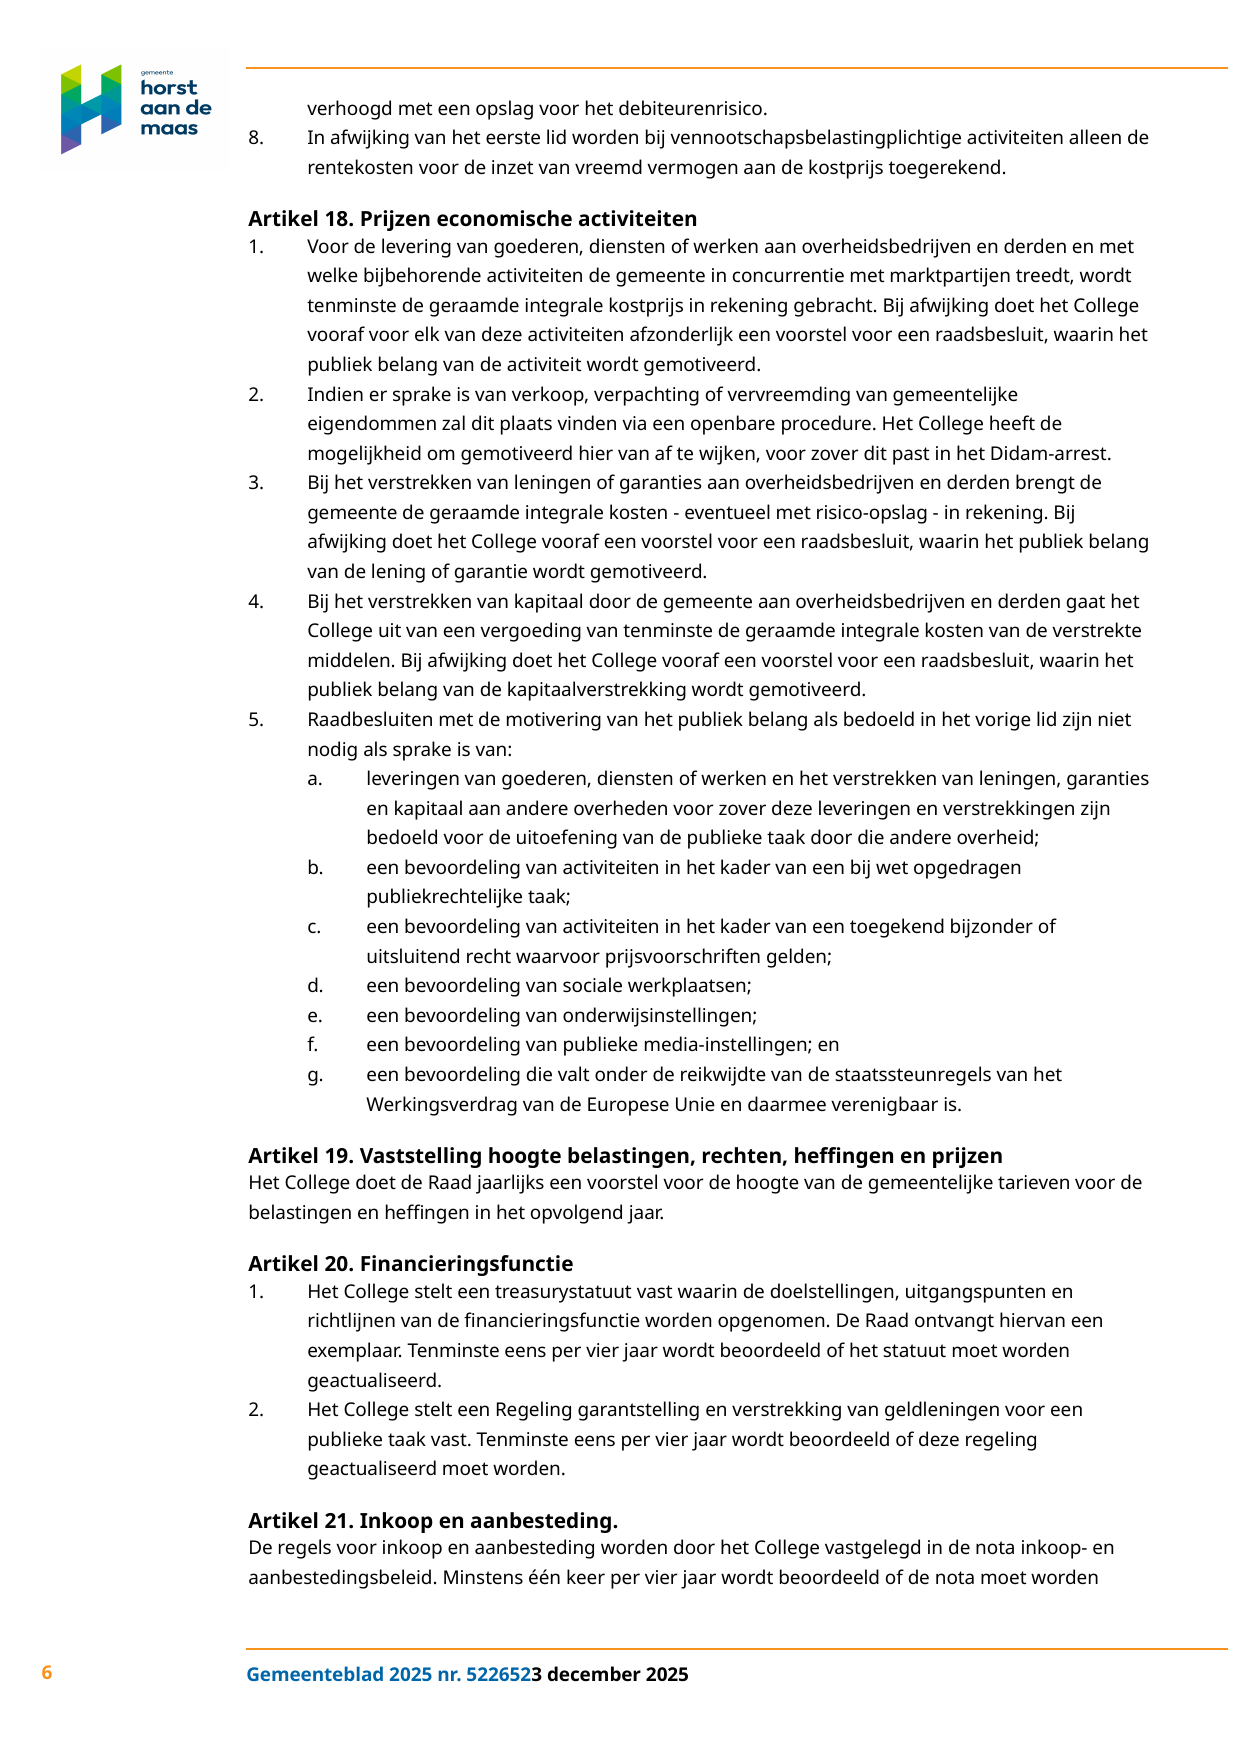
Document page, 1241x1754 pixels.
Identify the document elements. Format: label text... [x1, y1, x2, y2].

text De regels voor inkoop en aanbesteding worden door het College vastgelegd in de nota inkoop- en aanbestedingsbeleid. Minstens één keer per vier jaar wordt beoordeeld of de nota moet worden [248, 1534, 1152, 1590]
list een bevoordeling van onderwijsinstellingen; [307, 1002, 1152, 1028]
text Artikel 19. Vaststelling hoogte belastingen, rechten, heffingen en prijzen [248, 1141, 1152, 1169]
list Bij het verstrekken van leningen of garanties aan overheidsbedrijven en derden brengt de gemeente de geraamde integrale kosten - eventueel met risico-opslag - in rekening. Bij afwijking doet het College vooraf een voorstel voor een raadsbesluit, waarin het publiek belang van de lening of garantie wordt gemotiveerd. [248, 469, 1152, 584]
list een bevoordeling van publieke media-instellingen; en [307, 1032, 1152, 1057]
list Indien er sprake is van verkoop, verpachting of vervreemding van gemeentelijke eigendommen zal dit plaats vinden via een openbare procedure. Het College heeft de mogelijkheid om gemotiveerd hier van af te wijken, voor zover dit past in het Didam-arrest. [248, 381, 1152, 466]
list Raadbesluiten met de motivering van het publiek belang als bedoeld in het vorige lid zijn niet nodig als sprake is van: [248, 706, 1152, 761]
list een bevoordeling van activiteiten in het kader van een toegekend bijzonder of uitsluitend recht waarvoor prijsvoorschriften gelden; [307, 913, 1152, 968]
text Artikel 20. Financieringsfunctie [248, 1249, 1152, 1278]
list een bevoordeling die valt onder de reikwijdte van de staatssteunregels van het Werkingsverdrag van de Europese Unie en daarmee verenigbaar is. [307, 1061, 1152, 1116]
list In afwijking van het eerste lid worden bij vennootschapsbelastingplichtige activiteiten alleen de rentekosten voor de inzet van vreemd vermogen aan de kostprijs toegerekend. [248, 124, 1152, 180]
list Bij het verstrekken van kapitaal door de gemeente aan overheidsbedrijven en derden gaat het College uit van een vergoeding van tenminste de geraamde integrale kosten van de verstrekte middelen. Bij afwijking doet het College vooraf een voorstel voor een raadsbesluit, waarin het publiek belang van de kapitaalverstrekking wordt gemotiveerd. [248, 588, 1152, 702]
list Het College stelt een Regeling garantstelling en verstrekking van geldleningen voor een publieke taak vast. Tenminste eens per vier jaar wordt beoordeeld of deze regeling geactualiseerd moet worden. [248, 1396, 1152, 1481]
list leveringen van goederen, diensten of werken en het verstrekken van leningen, garanties en kapitaal aan andere overheden voor zover deze leveringen en verstrekkingen zijn bedoeld voor de uitoefening van de publieke taak door die andere overheid; [307, 765, 1152, 850]
picture [41, 47, 231, 172]
list verhoogd met een opslag voor het debiteurenrisico. [248, 95, 1152, 121]
text Artikel 18. Prijzen economische activiteiten [248, 204, 1152, 233]
text Het College doet de Raad jaarlijks een voorstel voor de hoogte van de gemeentelijke tarieven voor de belastingen en heffingen in het opvolgend jaar. [248, 1169, 1152, 1225]
list een bevoordeling van sociale werkplaatsen; [307, 972, 1152, 998]
list een bevoordeling van activiteiten in het kader van een bij wet opgedragen publiekrechtelijke taak; [307, 854, 1152, 909]
text Artikel 21. Inkoop en aanbesteding. [248, 1506, 1152, 1534]
list Voor de levering van goederen, diensten of werken aan overheidsbedrijven en derden en met welke bijbehorende activiteiten de gemeente in concurrentie met marktpartijen treedt, wordt tenminste de geraamde integrale kostprijs in rekening gebracht. Bij afwijking doet het College vooraf voor elk van deze activiteiten afzonderlijk een voorstel voor een raadsbesluit, waarin het publiek belang van de activiteit wordt gemotiveerd. [248, 233, 1152, 377]
list Het College stelt een treasurystatuut vast waarin de doelstellingen, uitgangspunten en richtlijnen van de financieringsfunctie worden opgenomen. De Raad ontvangt hiervan een exemplaar. Tenminste eens per vier jaar wordt beoordeeld of het statuut moet worden geactualiseerd. [248, 1278, 1152, 1392]
